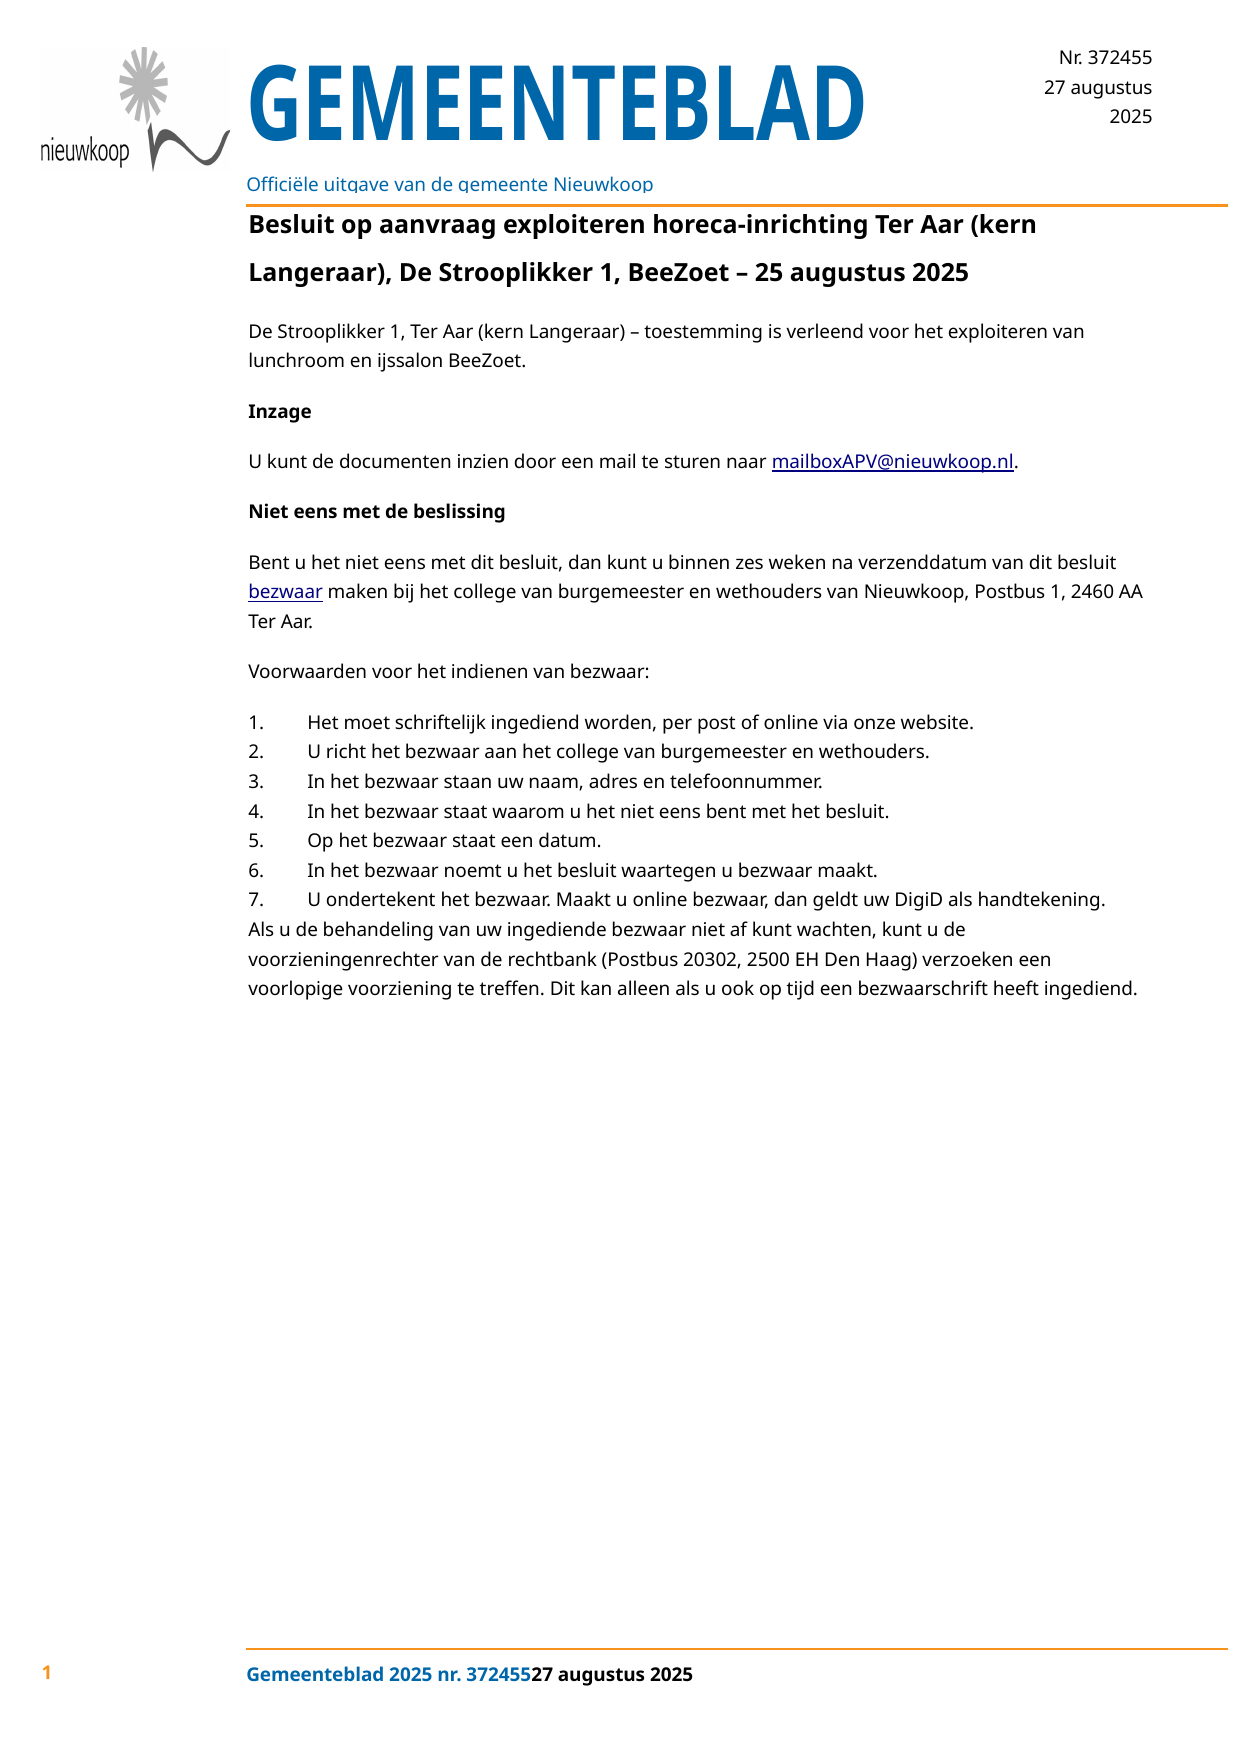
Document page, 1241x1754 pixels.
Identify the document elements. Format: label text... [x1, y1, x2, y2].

list U richt het bezwaar aan het college van burgemeester en wethouders. [248, 739, 1152, 764]
text Inzage [248, 398, 1152, 424]
list In het bezwaar staan uw naam, adres en telefoonnummer. [248, 768, 1152, 794]
list In het bezwaar noemt u het besluit waartegen u bezwaar maakt. [248, 857, 1152, 883]
text De Strooplikker 1, Ter Aar (kern Langeraar) – toestemming is verleend voor het exploiteren van lunchroom en ijssalon BeeZoet. [248, 318, 1152, 373]
text Bent u het niet eens met dit besluit, dan kunt u binnen zes weken na verzenddatum van dit besluit bezwaar maken bij het college van burgemeester en wethouders van Nieuwkoop, Postbus 1, 2460 AA Ter Aar. [248, 549, 1152, 634]
list Het moet schriftelijk ingediend worden, per post of online via onze website. [248, 709, 1152, 735]
list In het bezwaar staat waarom u het niet eens bent met het besluit. [248, 798, 1152, 824]
text Besluit op aanvraag exploiteren horeca-inrichting Ter Aar (kern Langeraar), De Strooplikker 1, BeeZoet – 25 augustus 2025 [248, 207, 1152, 288]
text U kunt de documenten inzien door een mail te sturen naar mailboxAPV@nieuwkoop.nl. [248, 448, 1152, 474]
text Niet eens met de beslissing [248, 499, 1152, 524]
list U ondertekent het bezwaar. Maakt u online bezwaar, dan geldt uw DigiD als handtekening. [248, 887, 1152, 912]
text Voorwaarden voor het indienen van bezwaar: [248, 659, 1152, 684]
list Op het bezwaar staat een datum. [248, 827, 1152, 853]
picture [41, 47, 231, 172]
text Als u de behandeling van uw ingediende bezwaar niet af kunt wachten, kunt u de voorzieningenrechter van de rechtbank (Postbus 20302, 2500 EH Den Haag) verzoeken een voorlopige voorziening te treffen. Dit kan alleen als u ook op tijd een bezwaarschrift heeft ingediend. [248, 916, 1152, 1001]
